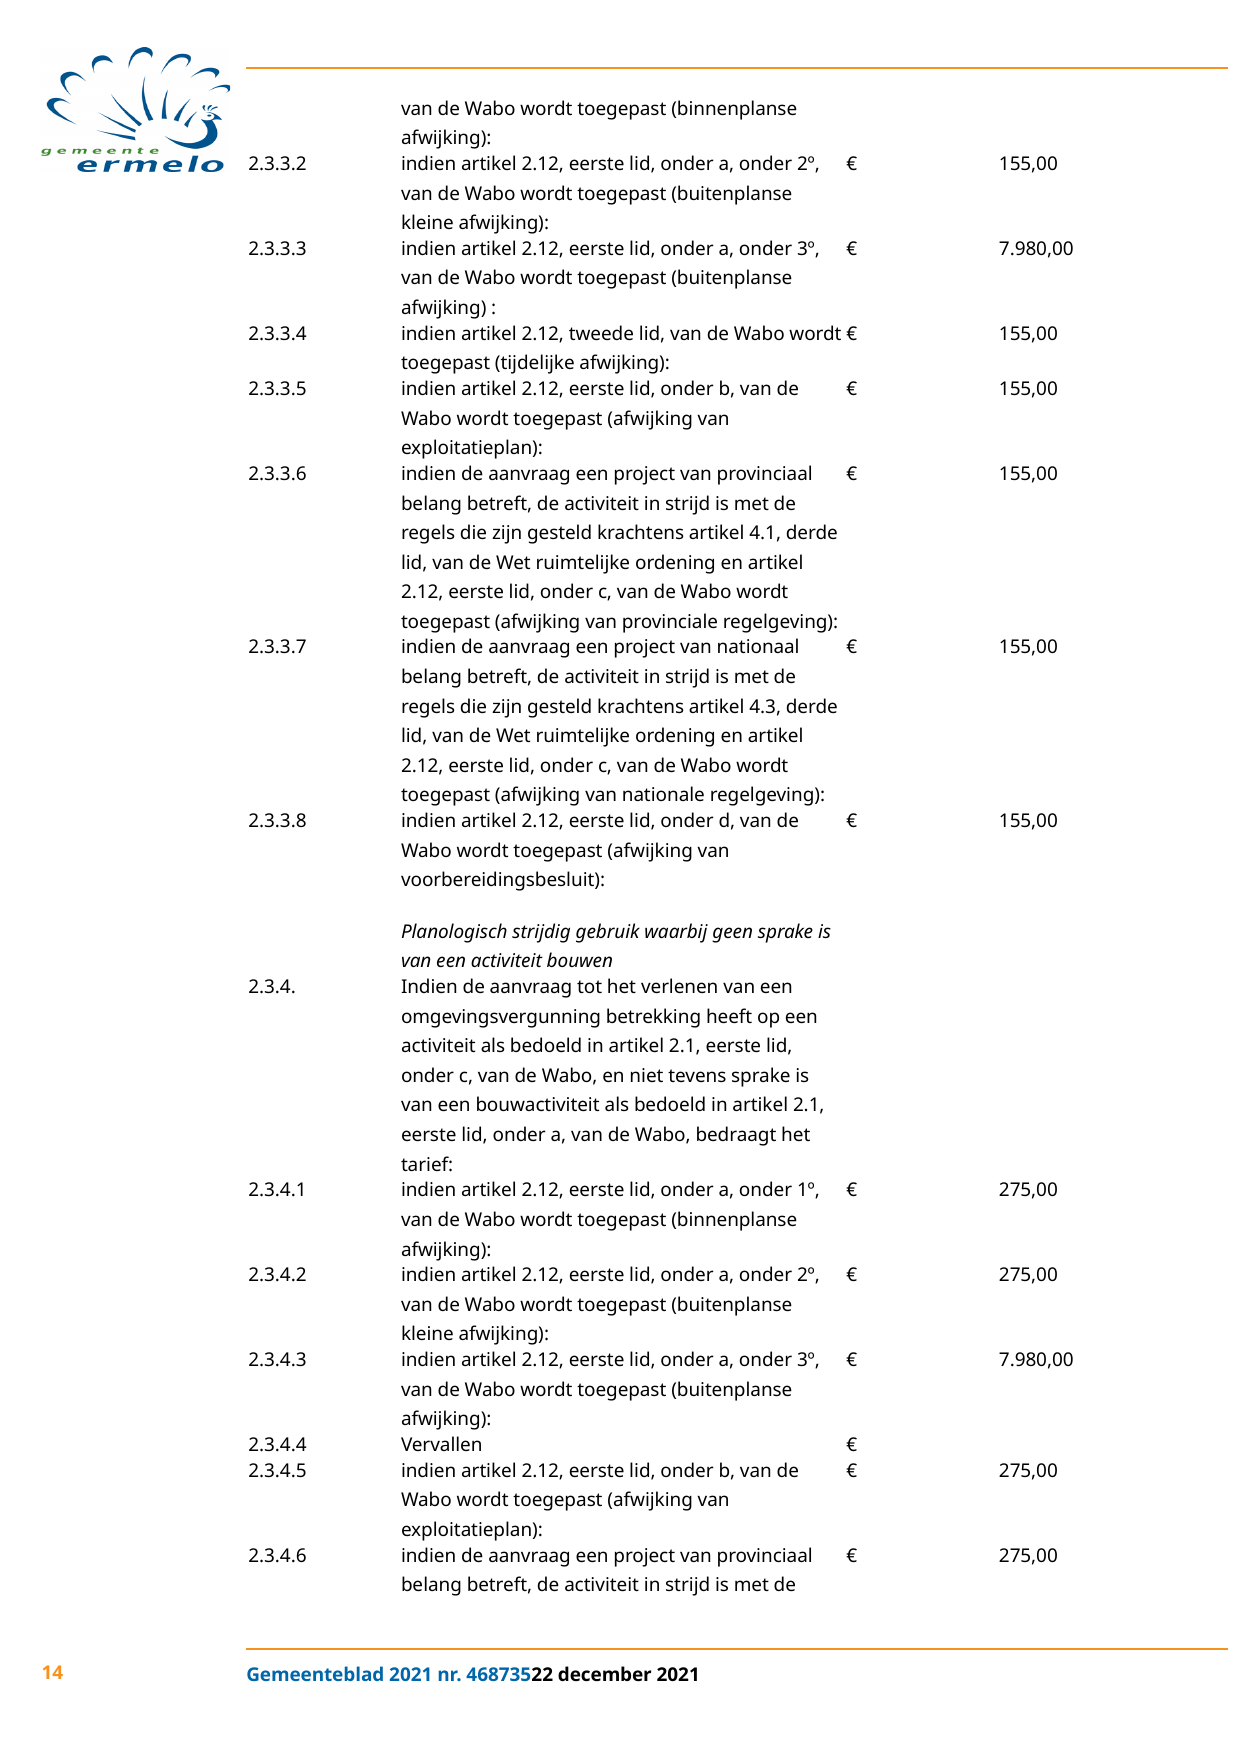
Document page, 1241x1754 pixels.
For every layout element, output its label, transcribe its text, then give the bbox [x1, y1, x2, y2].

table_cell € [846, 320, 999, 375]
picture [41, 47, 231, 172]
table_cell indien artikel 2.12, eerste lid, onder a, onder 2º, van de Wabo wordt toegepast (buitenplanse kleine afwijking): [401, 150, 846, 235]
table_cell € [846, 375, 999, 460]
table_cell [999, 1431, 1152, 1457]
table_cell 155,00 [999, 320, 1152, 375]
table_cell 275,00 [999, 1457, 1152, 1542]
table_cell Indien de aanvraag tot het verlenen van een omgevingsvergunning betrekking heeft op een activiteit als bedoeld in artikel 2.1, eerste lid, onder c, van de Wabo, en niet tevens sprake is van een bouwactiviteit als bedoeld in artikel 2.1, eerste lid, onder a, van de Wabo, bedraagt het tarief: [401, 973, 846, 1177]
table_cell [846, 918, 999, 973]
table_cell 155,00 [999, 460, 1152, 634]
table_cell 2.3.4.1 [248, 1177, 401, 1261]
table_cell indien artikel 2.12, eerste lid, onder d, van de Wabo wordt toegepast (afwijking van voorbereidingsbesluit): [401, 808, 846, 892]
table_cell [846, 892, 999, 918]
table_cell € [846, 1457, 999, 1542]
table_cell van de Wabo wordt toegepast (binnenplanse afwijking): [401, 95, 846, 150]
table_cell € [846, 1431, 999, 1457]
table_cell 2.3.3.8 [248, 808, 401, 892]
table_cell € [846, 235, 999, 320]
table_cell 7.980,00 [999, 235, 1152, 320]
table_cell Planologisch strijdig gebruik waarbij geen sprake is van een activiteit bouwen [401, 918, 846, 973]
table_cell 155,00 [999, 808, 1152, 892]
table_cell [999, 973, 1152, 1177]
table_cell [999, 918, 1152, 973]
table_cell € [846, 634, 999, 807]
table_cell [999, 95, 1152, 150]
table_cell 155,00 [999, 150, 1152, 235]
table_cell 7.980,00 [999, 1346, 1152, 1431]
table_cell indien artikel 2.12, eerste lid, onder b, van de Wabo wordt toegepast (afwijking van exploitatieplan): [401, 375, 846, 460]
table_cell indien de aanvraag een project van provinciaal belang betreft, de activiteit in strijd is met de regels die zijn gesteld krachtens artikel 4.1, derde lid, van de Wet ruimtelijke ordening en artikel 2.12, eerste lid, onder c, van de Wabo wordt toegepast (afwijking van provinciale regelgeving): [401, 460, 846, 634]
table_cell indien artikel 2.12, eerste lid, onder b, van de Wabo wordt toegepast (afwijking van exploitatieplan): [401, 1457, 846, 1542]
table_cell 2.3.4.2 [248, 1261, 401, 1346]
table_cell 275,00 [999, 1261, 1152, 1346]
table_cell Vervallen [401, 1431, 846, 1457]
table_cell 2.3.4.3 [248, 1346, 401, 1431]
table_cell 2.3.4.5 [248, 1457, 401, 1542]
table_cell indien artikel 2.12, eerste lid, onder a, onder 3º, van de Wabo wordt toegepast (buitenplanse afwijking) : [401, 235, 846, 320]
table_cell indien artikel 2.12, eerste lid, onder a, onder 1º, van de Wabo wordt toegepast (binnenplanse afwijking): [401, 1177, 846, 1261]
table_cell [248, 918, 401, 973]
table_cell [999, 892, 1152, 918]
table_cell 2.3.3.6 [248, 460, 401, 634]
table_cell € [846, 1261, 999, 1346]
table_cell 2.3.3.5 [248, 375, 401, 460]
table_cell € [846, 150, 999, 235]
table_cell indien de aanvraag een project van provinciaal belang betreft, de activiteit in strijd is met de [401, 1542, 846, 1597]
table_cell € [846, 1177, 999, 1261]
table_cell 155,00 [999, 634, 1152, 807]
table_cell 2.3.3.7 [248, 634, 401, 807]
table_cell [401, 892, 846, 918]
table_cell 2.3.4. [248, 973, 401, 1177]
table_cell € [846, 460, 999, 634]
table_cell 275,00 [999, 1542, 1152, 1597]
table_cell 2.3.3.4 [248, 320, 401, 375]
table_cell € [846, 1346, 999, 1431]
table_cell indien artikel 2.12, eerste lid, onder a, onder 3º, van de Wabo wordt toegepast (buitenplanse afwijking): [401, 1346, 846, 1431]
table_cell indien artikel 2.12, tweede lid, van de Wabo wordt toegepast (tijdelijke afwijking): [401, 320, 846, 375]
table_cell [248, 95, 401, 150]
table_cell [846, 95, 999, 150]
table_cell 2.3.4.4 [248, 1431, 401, 1457]
table_cell 2.3.3.3 [248, 235, 401, 320]
table_cell 2.3.3.2 [248, 150, 401, 235]
table_cell [846, 973, 999, 1177]
table_cell indien de aanvraag een project van nationaal belang betreft, de activiteit in strijd is met de regels die zijn gesteld krachtens artikel 4.3, derde lid, van de Wet ruimtelijke ordening en artikel 2.12, eerste lid, onder c, van de Wabo wordt toegepast (afwijking van nationale regelgeving): [401, 634, 846, 807]
table_cell € [846, 808, 999, 892]
table_cell 275,00 [999, 1177, 1152, 1261]
table_cell [248, 892, 401, 918]
table_cell 2.3.4.6 [248, 1542, 401, 1597]
table_cell € [846, 1542, 999, 1597]
table_cell indien artikel 2.12, eerste lid, onder a, onder 2º, van de Wabo wordt toegepast (buitenplanse kleine afwijking): [401, 1261, 846, 1346]
table_cell 155,00 [999, 375, 1152, 460]
